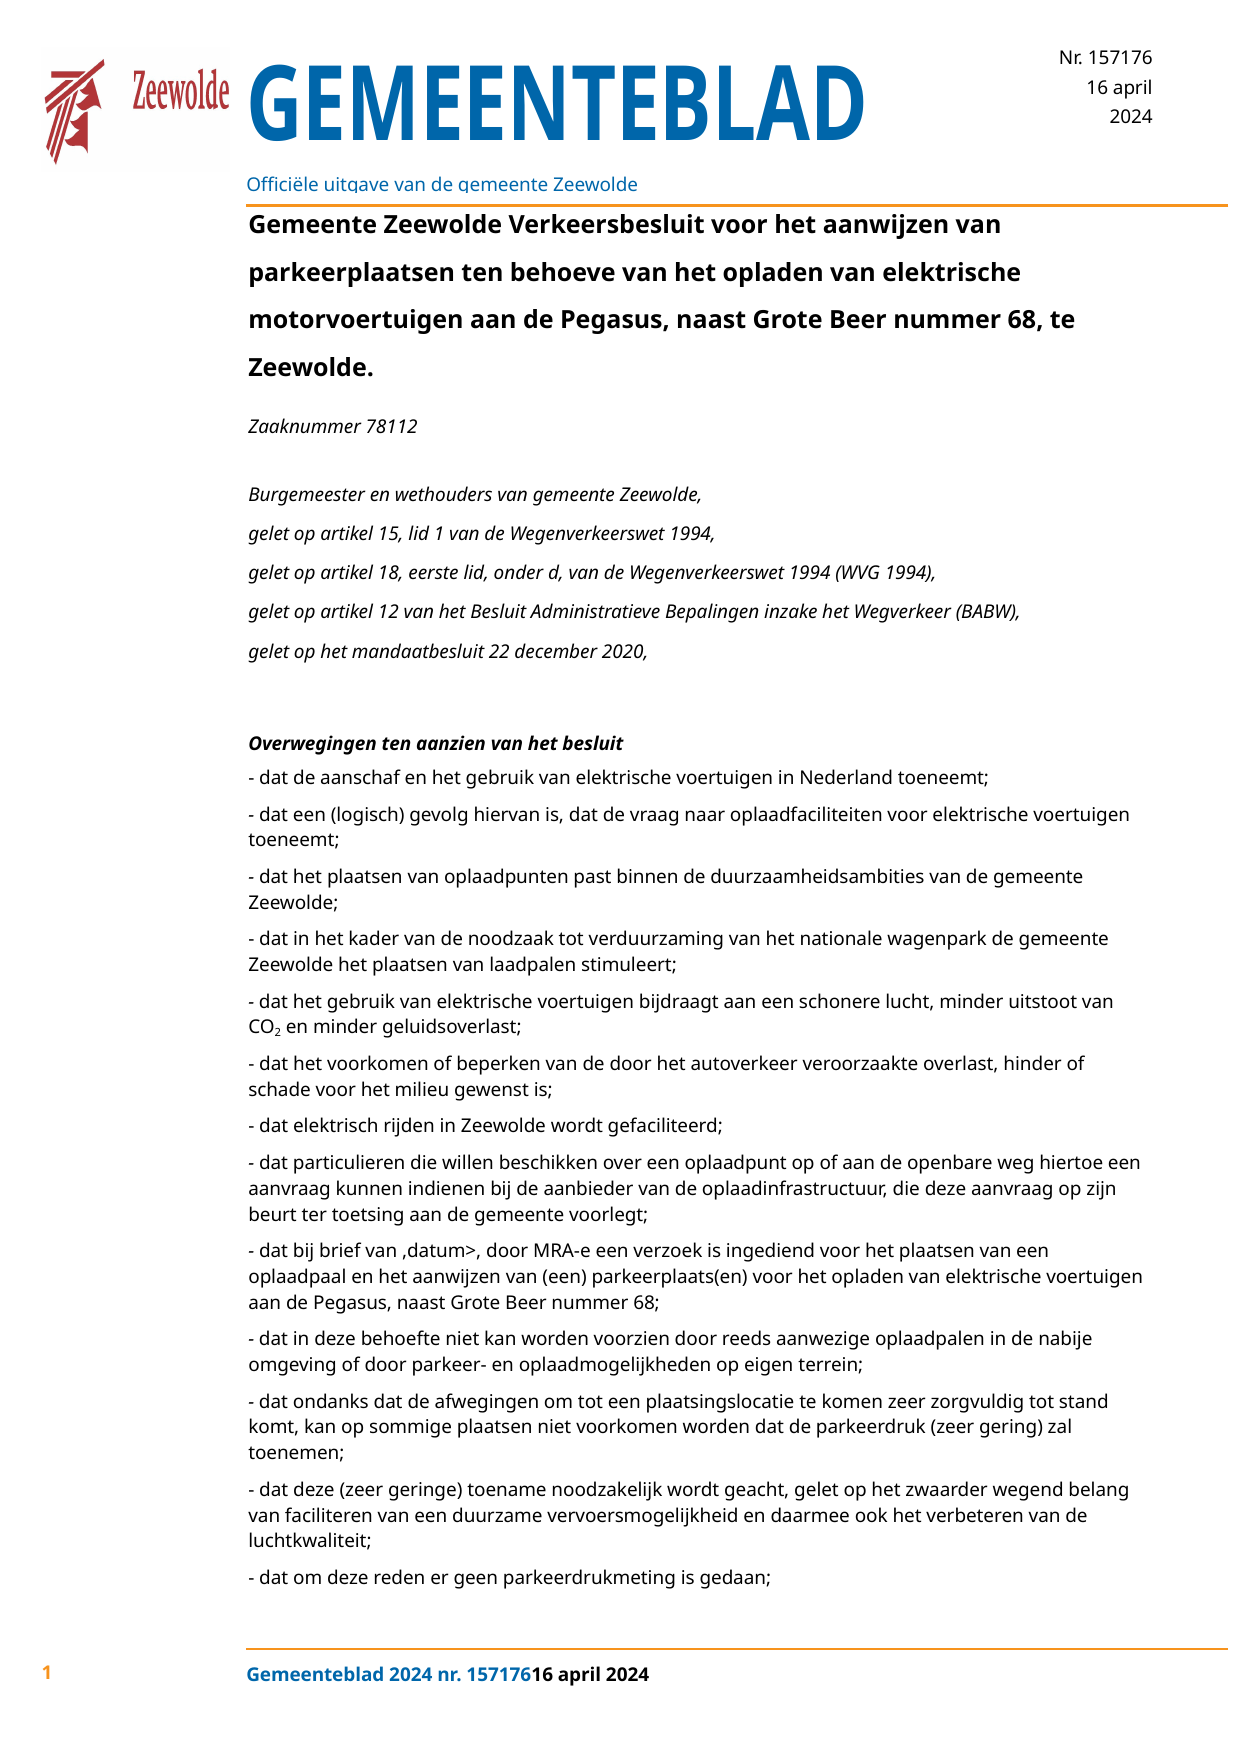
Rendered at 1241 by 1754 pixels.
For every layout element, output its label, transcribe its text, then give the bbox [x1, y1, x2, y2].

text gelet op artikel 15, lid 1 van de Wegenverkeerswet 1994, [248, 520, 1152, 546]
text - dat de aanschaf en het gebruik van elektrische voertuigen in Nederland toeneemt; [248, 764, 1152, 790]
text - dat bij brief van ,datum>, door MRA-e een verzoek is ingediend voor het plaatsen van een oplaadpaal en het aanwijzen van (een) parkeerplaats(en) voor het opladen van elektrische voertuigen aan de Pegasus, naast Grote Beer nummer 68; [248, 1237, 1152, 1315]
picture [41, 47, 231, 172]
text - dat het plaatsen van oplaadpunten past binnen de duurzaamheidsambities van de gemeente Zeewolde; [248, 863, 1152, 914]
text - dat om deze reden er geen parkeerdrukmeting is gedaan; [248, 1564, 1152, 1590]
text gelet op artikel 12 van het Besluit Administratieve Bepalingen inzake het Wegverkeer (BABW), [248, 599, 1152, 624]
text - dat ondanks dat de afwegingen om tot een plaatsingslocatie te komen zeer zorgvuldig tot stand komt, kan op sommige plaatsen niet voorkomen worden dat de parkeerdruk (zeer gering) zal toenemen; [248, 1388, 1152, 1465]
text - dat elektrisch rijden in Zeewolde wordt gefaciliteerd; [248, 1113, 1152, 1138]
text gelet op artikel 18, eerste lid, onder d, van de Wegenverkeerswet 1994 (WVG 1994), [248, 559, 1152, 585]
text Zaaknummer 78112 [248, 413, 1152, 439]
text - dat een (logisch) gevolg hiervan is, dat de vraag naar oplaadfaciliteiten voor elektrische voertuigen toeneemt; [248, 801, 1152, 852]
text - dat deze (zeer geringe) toename noodzakelijk wordt geacht, gelet op het zwaarder wegend belang van faciliteren van een duurzame vervoersmogelijkheid en daarmee ook het verbeteren van de luchtkwaliteit; [248, 1476, 1152, 1553]
text - dat particulieren die willen beschikken over een oplaadpunt op of aan de openbare weg hiertoe een aanvraag kunnen indienen bij de aanbieder van de oplaadinfrastructuur, die deze aanvraag op zijn beurt ter toetsing aan de gemeente voorlegt; [248, 1149, 1152, 1227]
text - dat het gebruik van elektrische voertuigen bijdraagt aan een schonere lucht, minder uitstoot van CO2 en minder geluidsoverlast; [248, 988, 1152, 1039]
text - dat in deze behoefte niet kan worden voorzien door reeds aanwezige oplaadpalen in de nabije omgeving of door parkeer- en oplaadmogelijkheden op eigen terrein; [248, 1326, 1152, 1377]
text gelet op het mandaatbesluit 22 december 2020, [248, 638, 1152, 664]
text - dat in het kader van de noodzaak tot verduurzaming van het nationale wagenpark de gemeente Zeewolde het plaatsen van laadpalen stimuleert; [248, 926, 1152, 977]
text - dat het voorkomen of beperken van de door het autoverkeer veroorzaakte overlast, hinder of schade voor het milieu gewenst is; [248, 1050, 1152, 1102]
text Overwegingen ten aanzien van het besluit [248, 730, 1152, 756]
text Burgemeester en wethouders van gemeente Zeewolde, [248, 481, 1152, 507]
text Gemeente Zeewolde Verkeersbesluit voor het aanwijzen van parkeerplaatsen ten behoeve van het opladen van elektrische motorvoertuigen aan de Pegasus, naast Grote Beer nummer 68, te Zeewolde. [248, 207, 1152, 384]
